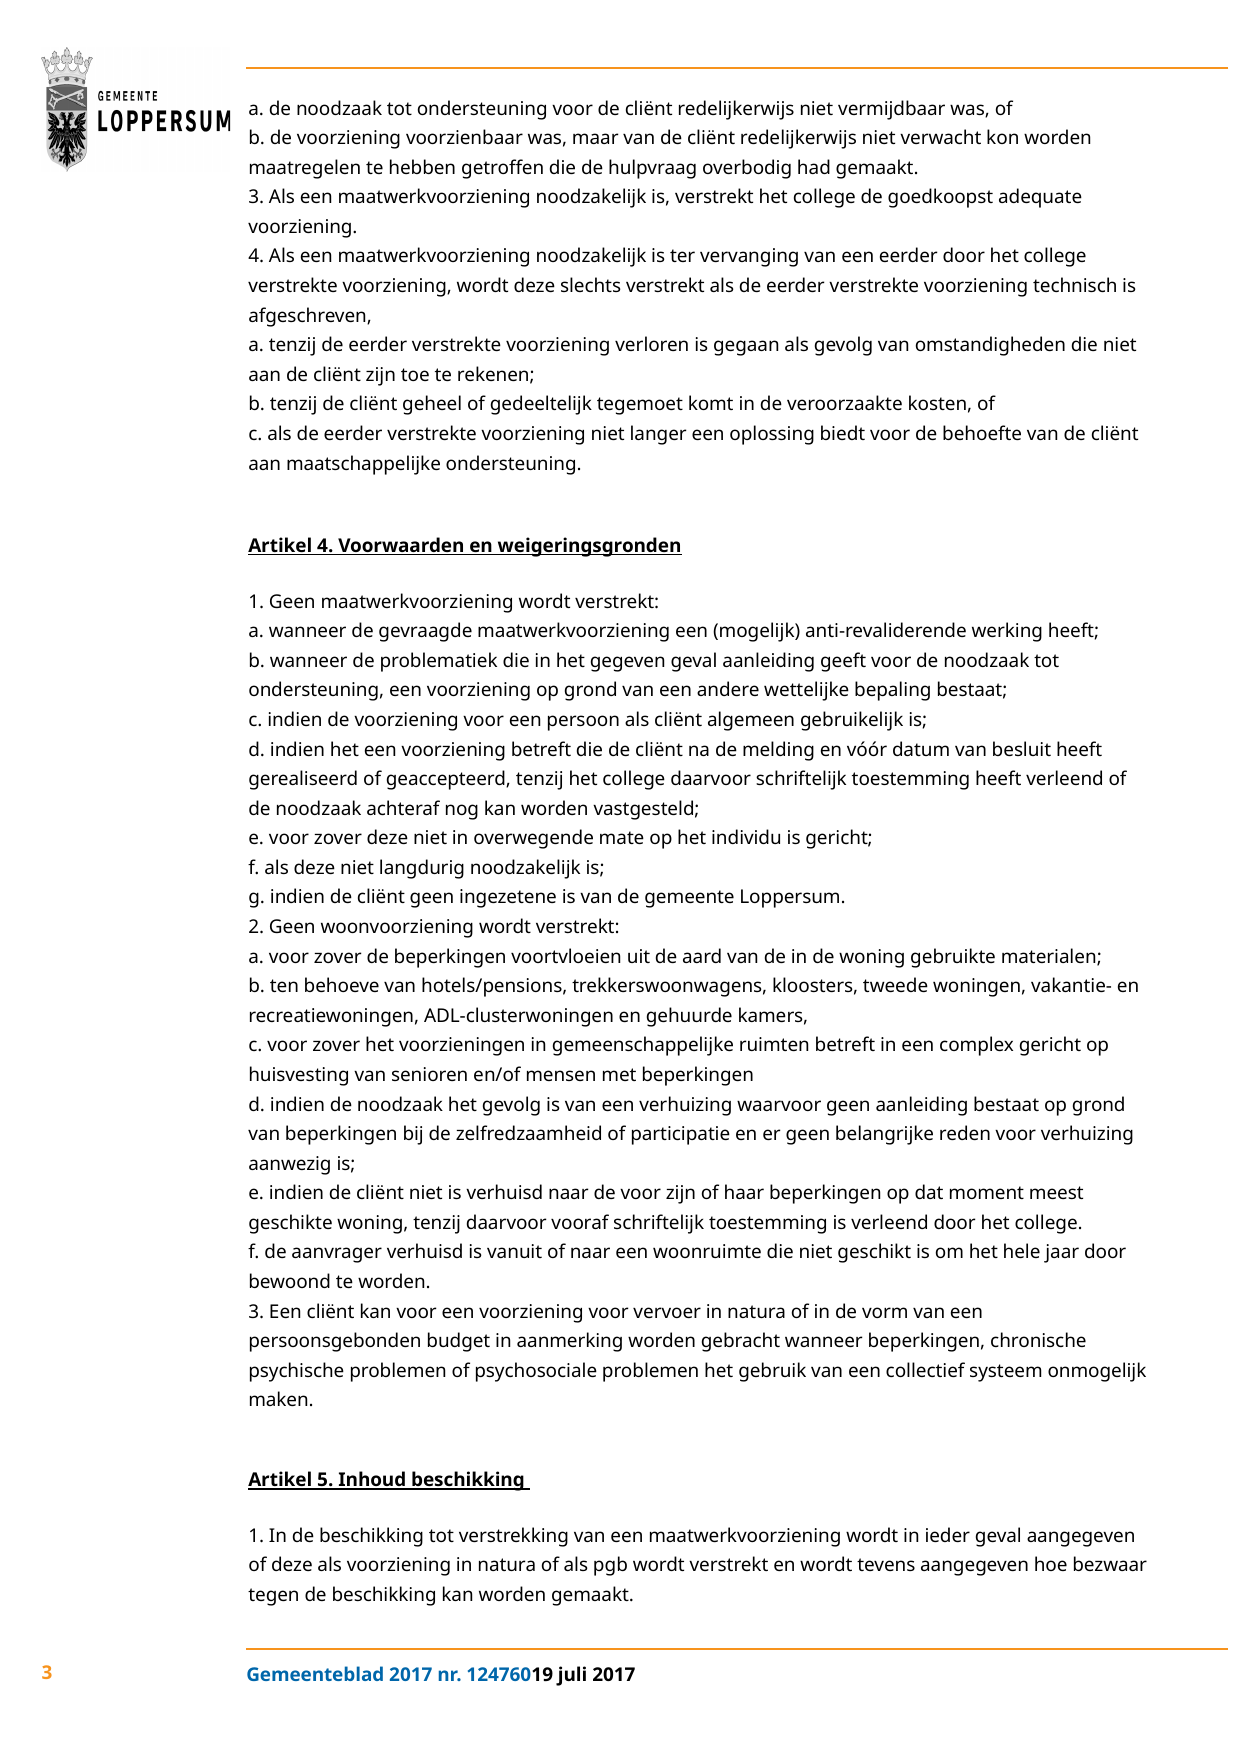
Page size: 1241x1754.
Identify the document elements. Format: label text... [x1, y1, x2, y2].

text a. tenzij de eerder verstrekte voorziening verloren is gegaan als gevolg van omstandigheden die niet aan de cliënt zijn toe te rekenen; [248, 331, 1152, 387]
text f. als deze niet langdurig noodzakelijk is; [248, 854, 1152, 880]
text f. de aanvrager verhuisd is vanuit of naar een woonruimte die niet geschikt is om het hele jaar door bewoond te worden. [248, 1239, 1152, 1294]
text c. indien de voorziening voor een persoon als cliënt algemeen gebruikelijk is; [248, 706, 1152, 732]
text d. indien de noodzaak het gevolg is van een verhuizing waarvoor geen aanleiding bestaat op grond van beperkingen bij de zelfredzaamheid of participatie en er geen belangrijke reden voor verhuizing aanwezig is; [248, 1091, 1152, 1176]
text 4. Als een maatwerkvoorziening noodzakelijk is ter vervanging van een eerder door het college verstrekte voorziening, wordt deze slechts verstrekt als de eerder verstrekte voorziening technisch is afgeschreven, [248, 243, 1152, 328]
text b. wanneer de problematiek die in het gegeven geval aanleiding geeft voor de noodzaak tot ondersteuning, een voorziening op grond van een andere wettelijke bepaling bestaat; [248, 647, 1152, 702]
text Artikel 5. Inhoud beschikking [248, 1467, 1152, 1492]
text g. indien de cliënt geen ingezetene is van de gemeente Loppersum. [248, 884, 1152, 909]
text d. indien het een voorziening betreft die de cliënt na de melding en vóór datum van besluit heeft gerealiseerd of geaccepteerd, tenzij het college daarvoor schriftelijk toestemming heeft verleend of de noodzaak achteraf nog kan worden vastgesteld; [248, 736, 1152, 821]
text e. indien de cliënt niet is verhuisd naar de voor zijn of haar beperkingen op dat moment meest geschikte woning, tenzij daarvoor vooraf schriftelijk toestemming is verleend door het college. [248, 1179, 1152, 1235]
text e. voor zover deze niet in overwegende mate op het individu is gericht; [248, 824, 1152, 850]
text Artikel 4. Voorwaarden en weigeringsgronden [248, 530, 1152, 558]
text 1. In de beschikking tot verstrekking van een maatwerkvoorziening wordt in ieder geval aangegeven of deze als voorziening in natura of als pgb wordt verstrekt en wordt tevens aangegeven hoe bezwaar tegen de beschikking kan worden gemaakt. [248, 1522, 1152, 1607]
text a. voor zover de beperkingen voortvloeien uit de aard van de in de woning gebruikte materialen; [248, 943, 1152, 968]
picture [41, 47, 231, 172]
text 2. Geen woonvoorziening wordt verstrekt: [248, 913, 1152, 939]
text 1. Geen maatwerkvoorziening wordt verstrekt: [248, 588, 1152, 613]
text c. voor zover het voorzieningen in gemeenschappelijke ruimten betreft in een complex gericht op huisvesting van senioren en/of mensen met beperkingen [248, 1032, 1152, 1087]
text b. tenzij de cliënt geheel of gedeeltelijk tegemoet komt in de veroorzaakte kosten, of [248, 391, 1152, 416]
text c. als de eerder verstrekte voorziening niet langer een oplossing biedt voor de behoefte van de cliënt aan maatschappelijke ondersteuning. [248, 420, 1152, 476]
text a. wanneer de gevraagde maatwerkvoorziening een (mogelijk) anti-revaliderende werking heeft; [248, 617, 1152, 643]
text 3. Een cliënt kan voor een voorziening voor vervoer in natura of in de vorm van een persoonsgebonden budget in aanmerking worden gebracht wanneer beperkingen, chronische psychische problemen of psychosociale problemen het gebruik van een collectief systeem onmogelijk maken. [248, 1298, 1152, 1412]
text a. de noodzaak tot ondersteuning voor de cliënt redelijkerwijs niet vermijdbaar was, of [248, 95, 1152, 121]
text 3. Als een maatwerkvoorziening noodzakelijk is, verstrekt het college de goedkoopst adequate voorziening. [248, 183, 1152, 239]
text b. ten behoeve van hotels/pensions, trekkerswoonwagens, kloosters, tweede woningen, vakantie- en recreatiewoningen, ADL-clusterwoningen en gehuurde kamers, [248, 972, 1152, 1028]
text b. de voorziening voorzienbaar was, maar van de cliënt redelijkerwijs niet verwacht kon worden maatregelen te hebben getroffen die de hulpvraag overbodig had gemaakt. [248, 124, 1152, 180]
